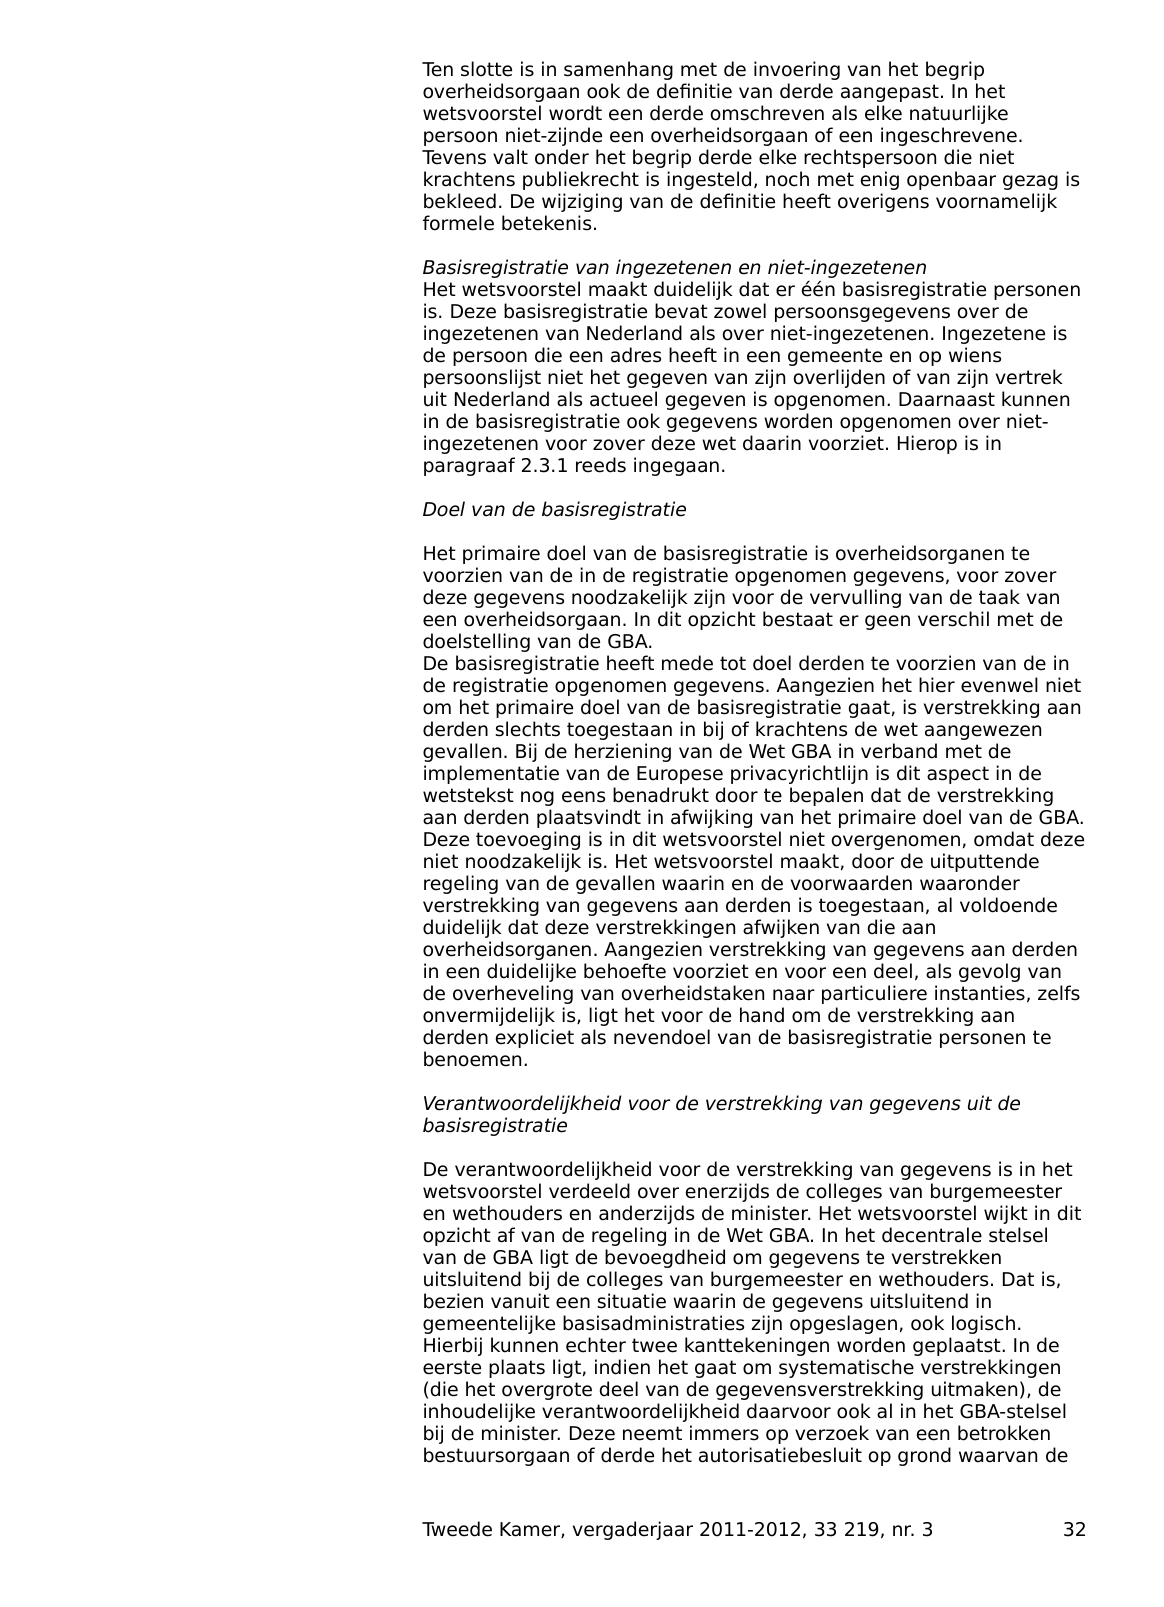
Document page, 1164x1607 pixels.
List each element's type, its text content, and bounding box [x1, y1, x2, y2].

text Het primaire doel van de basisregistratie is overheidsorganen te voorzien van de in de registratie opgenomen gegevens, voor zover deze gegevens noodzakelijk zijn voor de vervulling van de taak van een overheidsorgaan. In dit opzicht bestaat er geen verschil met de doelstelling van de GBA. [422, 543, 1087, 653]
text Ten slotte is in samenhang met de invoering van het begrip overheidsorgaan ook de definitie van derde aangepast. In het wetsvoorstel wordt een derde omschreven als elke natuurlijke persoon niet-zijnde een overheidsorgaan of een ingeschrevene. Tevens valt onder het begrip derde elke rechtspersoon die niet krachtens publiekrecht is ingesteld, noch met enig openbaar gezag is bekleed. De wijziging van de definitie heeft overigens voornamelijk formele betekenis. [422, 59, 1087, 235]
text De basisregistratie heeft mede tot doel derden te voorzien van de in de registratie opgenomen gegevens. Aangezien het hier evenwel niet om het primaire doel van de basisregistratie gaat, is verstrekking aan derden slechts toegestaan in bij of krachtens de wet aangewezen gevallen. Bij de herziening van de Wet GBA in verband met de implementatie van de Europese privacyrichtlijn is dit aspect in de wetstekst nog eens benadrukt door te bepalen dat de verstrekking aan derden plaatsvindt in afwijking van het primaire doel van de GBA. Deze toevoeging is in dit wetsvoorstel niet overgenomen, omdat deze niet noodzakelijk is. Het wetsvoorstel maakt, door de uitputtende regeling van de gevallen waarin en de voorwaarden waaronder verstrekking van gegevens aan derden is toegestaan, al voldoende duidelijk dat deze verstrekkingen afwijken van die aan overheidsorganen. Aangezien verstrekking van gegevens aan derden in een duidelijke behoefte voorziet en voor een deel, als gevolg van de overheveling van overheidstaken naar particuliere instanties, zelfs onvermijdelijk is, ligt het voor de hand om de verstrekking aan derden expliciet als nevendoel van de basisregistratie personen te benoemen. [422, 653, 1087, 1071]
text Het wetsvoorstel maakt duidelijk dat er één basisregistratie personen is. Deze basisregistratie bevat zowel persoonsgegevens over de ingezetenen van Nederland als over niet-ingezetenen. Ingezetene is de persoon die een adres heeft in een gemeente en op wiens persoonslijst niet het gegeven van zijn overlijden of van zijn vertrek uit Nederland als actueel gegeven is opgenomen. Daarnaast kunnen in de basisregistratie ook gegevens worden opgenomen over niet-ingezetenen voor zover deze wet daarin voorziet. Hierop is in paragraaf 2.3.1 reeds ingegaan. [422, 279, 1087, 477]
subtitle Basisregistratie van ingezetenen en niet-ingezetenen [422, 257, 1087, 279]
text De verantwoordelijkheid voor de verstrekking van gegevens is in het wetsvoorstel verdeeld over enerzijds de colleges van burgemeester en wethouders en anderzijds de minister. Het wetsvoorstel wijkt in dit opzicht af van de regeling in de Wet GBA. In het decentrale stelsel van de GBA ligt de bevoegdheid om gegevens te verstrekken uitsluitend bij de colleges van burgemeester en wethouders. Dat is, bezien vanuit een situatie waarin de gegevens uitsluitend in gemeentelijke basisadministraties zijn opgeslagen, ook logisch. Hierbij kunnen echter twee kanttekeningen worden geplaatst. In de eerste plaats ligt, indien het gaat om systematische verstrekkingen (die het overgrote deel van de gegevensverstrekking uitmaken), de inhoudelijke verantwoordelijkheid daarvoor ook al in het GBA-stelsel bij de minister. Deze neemt immers op verzoek van een betrokken bestuursorgaan of derde het autorisatiebesluit op grond waarvan de [422, 1159, 1087, 1467]
subtitle Verantwoordelijkheid voor de verstrekking van gegevens uit de basisregistratie [422, 1093, 1087, 1137]
subtitle Doel van de basisregistratie [422, 499, 1087, 521]
